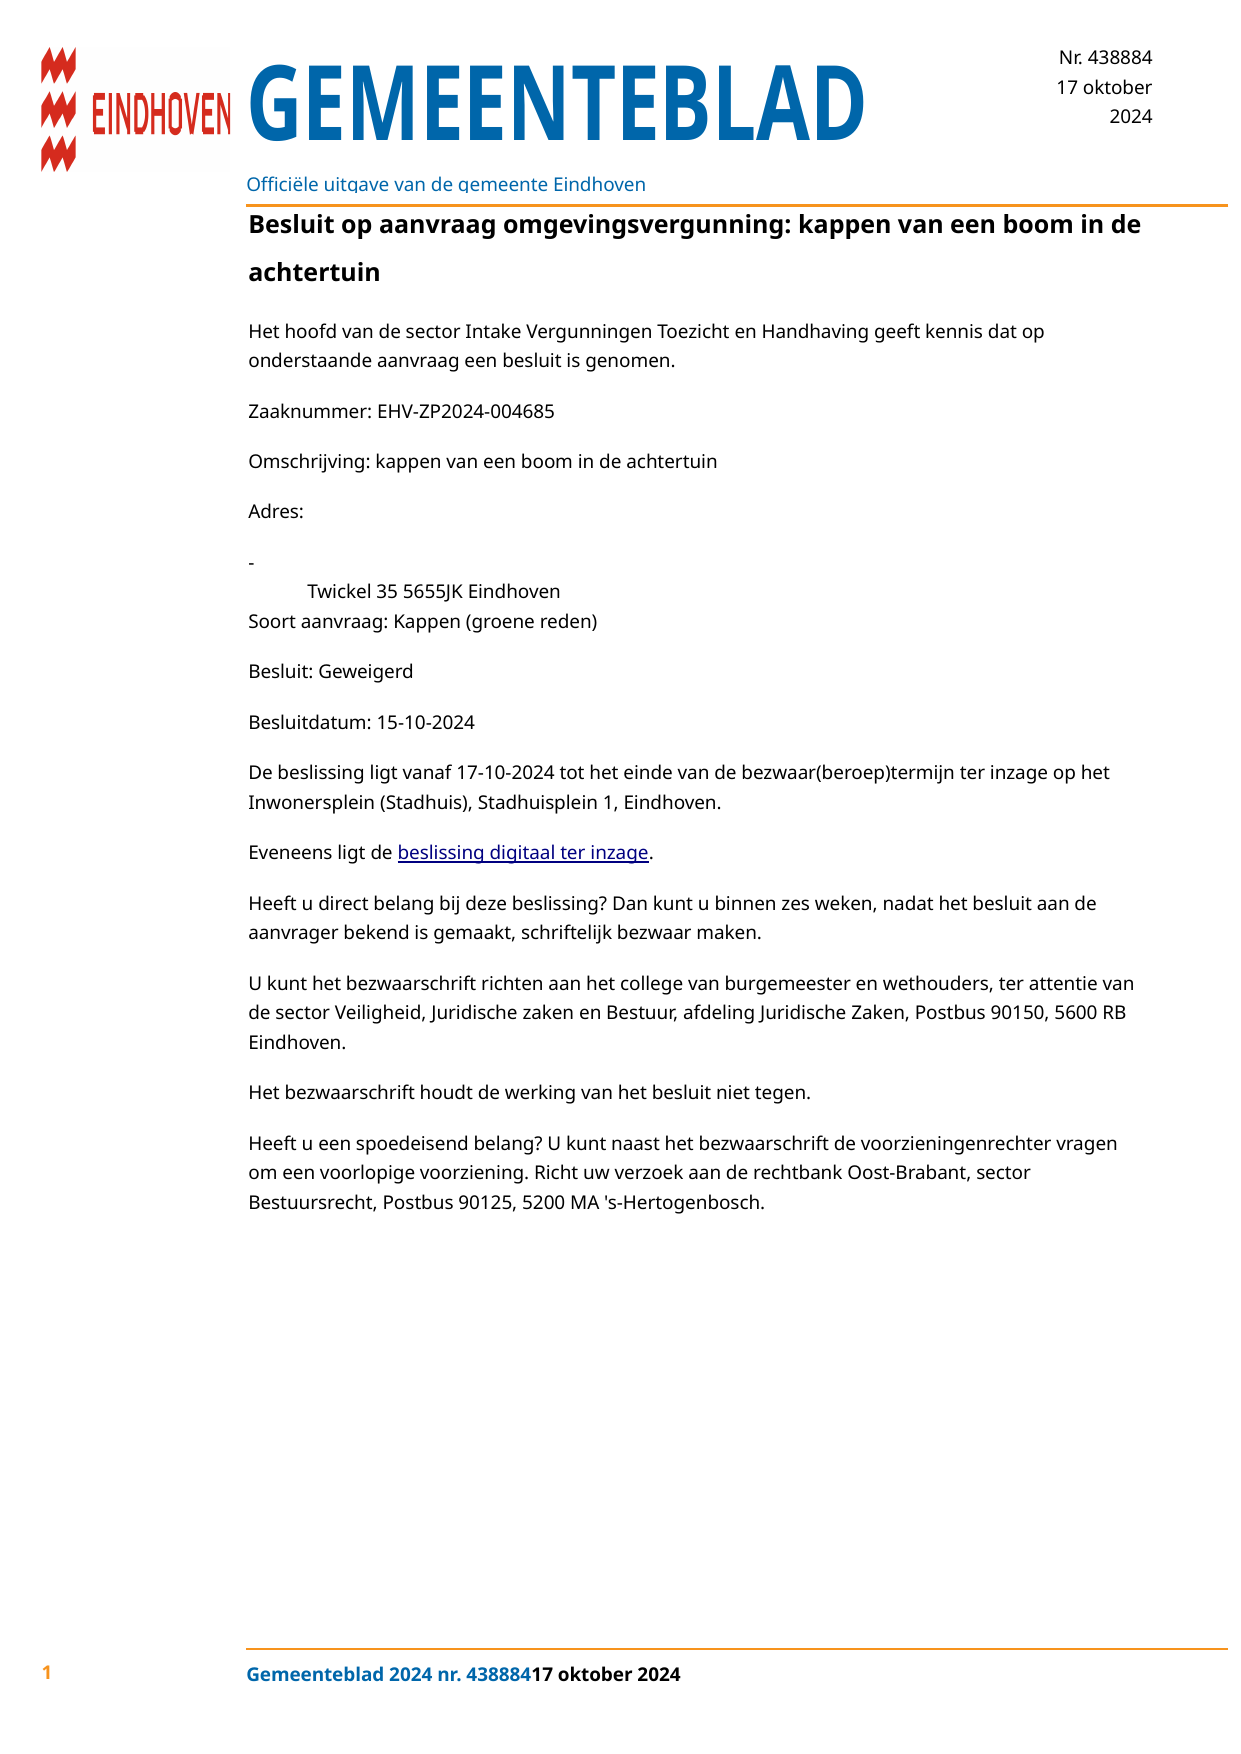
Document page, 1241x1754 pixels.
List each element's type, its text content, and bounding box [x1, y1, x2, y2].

text Heeft u een spoedeisend belang? U kunt naast het bezwaarschrift de voorzieningenrechter vragen om een voorlopige voorziening. Richt uw verzoek aan de rechtbank Oost-Brabant, sector Bestuursrecht, Postbus 90125, 5200 MA 's-Hertogenbosch. [248, 1130, 1152, 1215]
text Heeft u direct belang bij deze beslissing? Dan kunt u binnen zes weken, nadat het besluit aan de aanvrager bekend is gemaakt, schriftelijk bezwaar maken. [248, 890, 1152, 945]
text Het hoofd van de sector Intake Vergunningen Toezicht en Handhaving geeft kennis dat op onderstaande aanvraag een besluit is genomen. [248, 318, 1152, 373]
text Besluit op aanvraag omgevingsvergunning: kappen van een boom in de achtertuin [248, 207, 1152, 288]
text Zaaknummer: EHV-ZP2024-004685 [248, 398, 1152, 424]
text Omschrijving: kappen van een boom in de achtertuin [248, 448, 1152, 474]
text U kunt het bezwaarschrift richten aan het college van burgemeester en wethouders, ter attentie van de sector Veiligheid, Juridische zaken en Bestuur, afdeling Juridische Zaken, Postbus 90150, 5600 RB Eindhoven. [248, 970, 1152, 1055]
picture [41, 47, 231, 172]
text Besluit: Geweigerd [248, 659, 1152, 684]
text Het bezwaarschrift houdt de werking van het besluit niet tegen. [248, 1079, 1152, 1105]
text Adres: [248, 499, 1152, 524]
text Soort aanvraag: Kappen (groene reden) [248, 608, 1152, 634]
text Eveneens ligt de beslissing digitaal ter inzage. [248, 839, 1152, 865]
list Twickel 35 5655JK Eindhoven [248, 579, 1152, 604]
text Besluitdatum: 15-10-2024 [248, 709, 1152, 735]
text De beslissing ligt vanaf 17-10-2024 tot het einde van de bezwaar(beroep)termijn ter inzage op het Inwonersplein (Stadhuis), Stadhuisplein 1, Eindhoven. [248, 759, 1152, 815]
